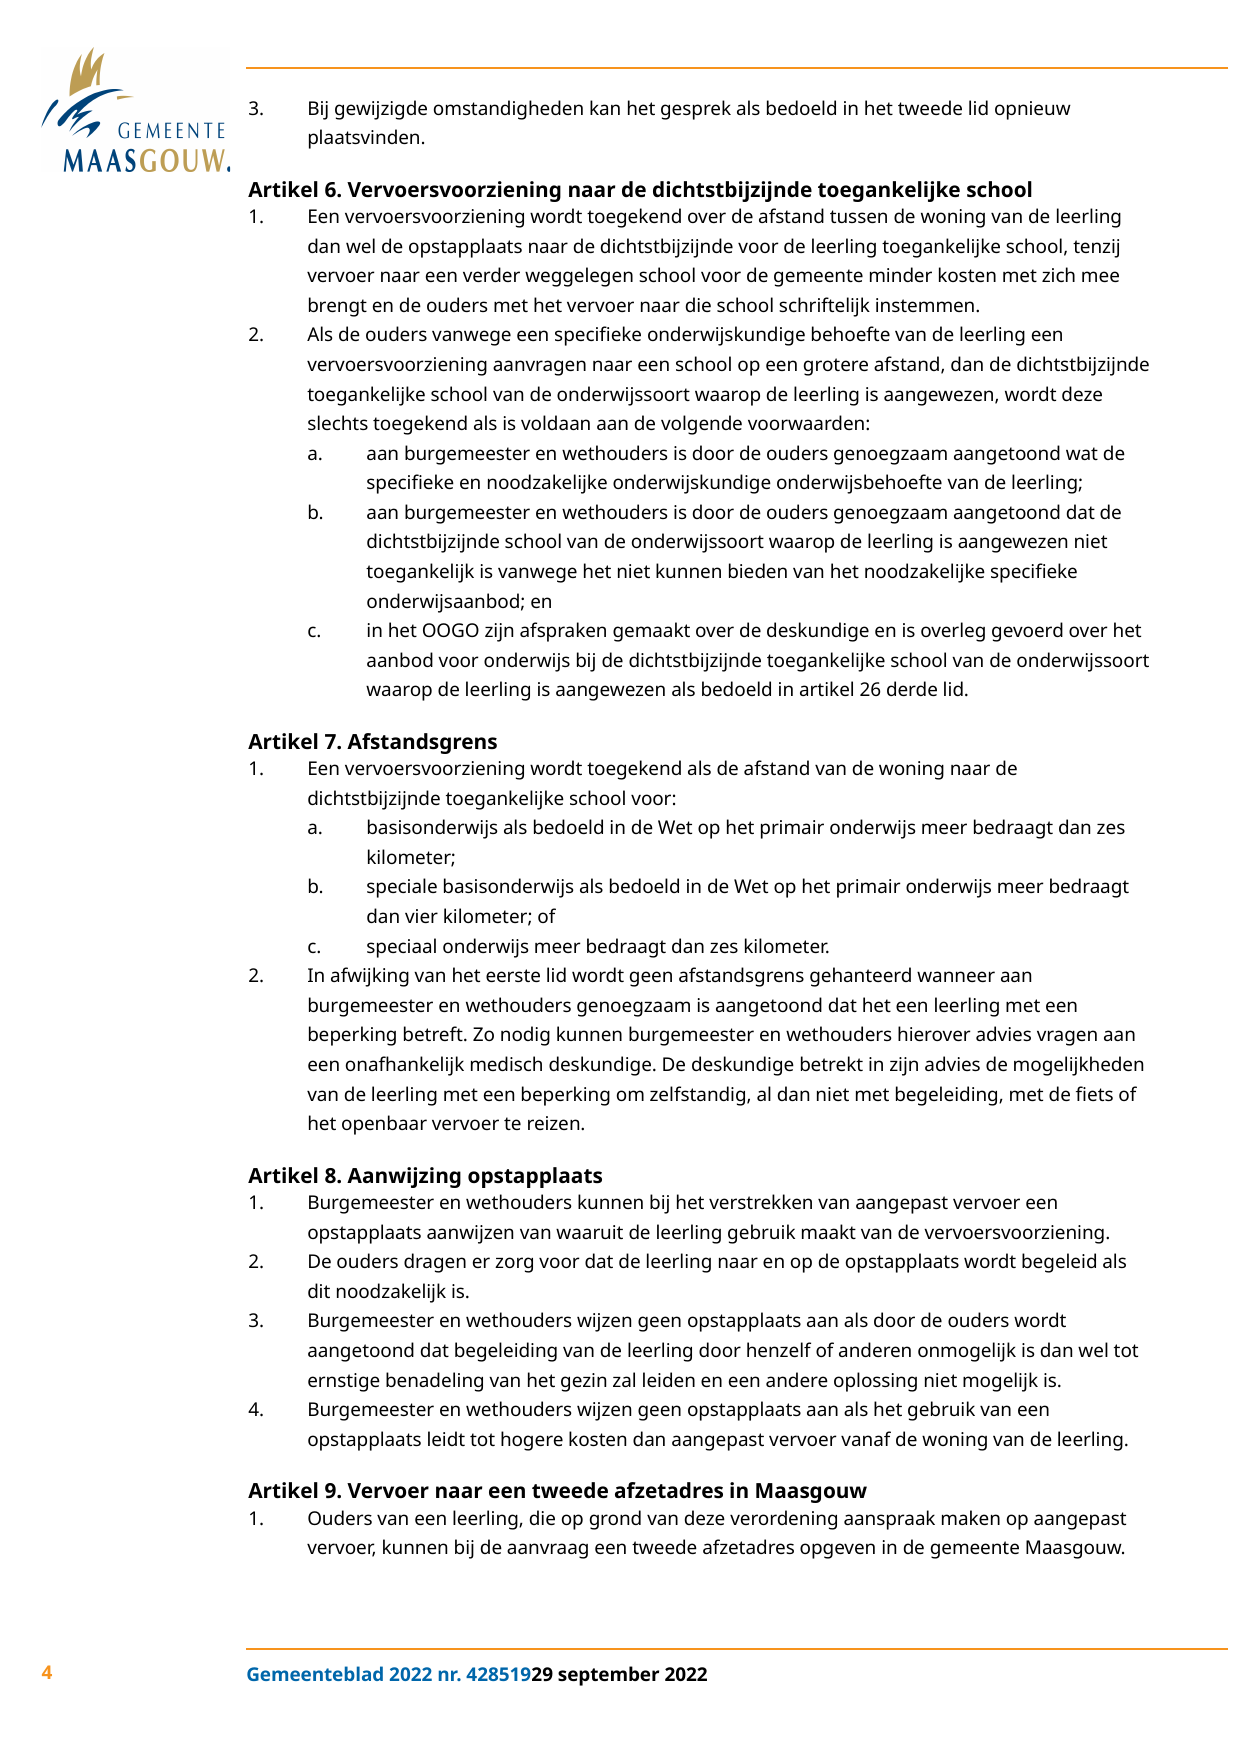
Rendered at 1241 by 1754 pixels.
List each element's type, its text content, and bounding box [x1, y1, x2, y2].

list speciaal onderwijs meer bedraagt dan zes kilometer. [307, 933, 1152, 959]
list in het OOGO zijn afspraken gemaakt over de deskundige en is overleg gevoerd over het aanbod voor onderwijs bij de dichtstbijzijnde toegankelijke school van de onderwijssoort waarop de leerling is aangewezen als bedoeld in artikel 26 derde lid. [307, 617, 1152, 702]
list De ouders dragen er zorg voor dat de leerling naar en op de opstapplaats wordt begeleid als dit noodzakelijk is. [248, 1248, 1152, 1304]
text Artikel 8. Aanwijzing opstapplaats [248, 1161, 1152, 1189]
list Ouders van een leerling, die op grond van deze verordening aanspraak maken op aangepast vervoer, kunnen bij de aanvraag een tweede afzetadres opgeven in de gemeente Maasgouw. [248, 1505, 1152, 1560]
text Artikel 6. Vervoersvoorziening naar de dichtstbijzijnde toegankelijke school [248, 175, 1152, 203]
list aan burgemeester en wethouders is door de ouders genoegzaam aangetoond dat de dichtstbijzijnde school van de onderwijssoort waarop de leerling is aangewezen niet toegankelijk is vanwege het niet kunnen bieden van het noodzakelijke specifieke onderwijsaanbod; en [307, 499, 1152, 613]
list In afwijking van het eerste lid wordt geen afstandsgrens gehanteerd wanneer aan burgemeester en wethouders genoegzaam is aangetoond dat het een leerling met een beperking betreft. Zo nodig kunnen burgemeester en wethouders hierover advies vragen aan een onafhankelijk medisch deskundige. De deskundige betrekt in zijn advies de mogelijkheden van de leerling met een beperking om zelfstandig, al dan niet met begeleiding, met de fiets of het openbaar vervoer te reizen. [248, 962, 1152, 1136]
text Artikel 7. Afstandsgrens [248, 727, 1152, 755]
list Burgemeester en wethouders wijzen geen opstapplaats aan als door de ouders wordt aangetoond dat begeleiding van de leerling door henzelf of anderen onmogelijk is dan wel tot ernstige benadeling van het gezin zal leiden en een andere oplossing niet mogelijk is. [248, 1308, 1152, 1392]
list Burgemeester en wethouders wijzen geen opstapplaats aan als het gebruik van een opstapplaats leidt tot hogere kosten dan aangepast vervoer vanaf de woning van de leerling. [248, 1396, 1152, 1452]
text Artikel 9. Vervoer naar een tweede afzetadres in Maasgouw [248, 1476, 1152, 1505]
list aan burgemeester en wethouders is door de ouders genoegzaam aangetoond wat de specifieke en noodzakelijke onderwijskundige onderwijsbehoefte van de leerling; [307, 440, 1152, 495]
picture [41, 47, 231, 172]
list Als de ouders vanwege een specifieke onderwijskundige behoefte van de leerling een vervoersvoorziening aanvragen naar een school op een grotere afstand, dan de dichtstbijzijnde toegankelijke school van de onderwijssoort waarop de leerling is aangewezen, wordt deze slechts toegekend als is voldaan aan de volgende voorwaarden: [248, 322, 1152, 436]
list Bij gewijzigde omstandigheden kan het gesprek als bedoeld in het tweede lid opnieuw plaatsvinden. [248, 95, 1152, 150]
list speciale basisonderwijs als bedoeld in de Wet op het primair onderwijs meer bedraagt dan vier kilometer; of [307, 874, 1152, 929]
list Een vervoersvoorziening wordt toegekend over de afstand tussen de woning van de leerling dan wel de opstapplaats naar de dichtstbijzijnde voor de leerling toegankelijke school, tenzij vervoer naar een verder weggelegen school voor de gemeente minder kosten met zich mee brengt en de ouders met het vervoer naar die school schriftelijk instemmen. [248, 203, 1152, 318]
list Een vervoersvoorziening wordt toegekend als de afstand van de woning naar de dichtstbijzijnde toegankelijke school voor: [248, 755, 1152, 811]
list basisonderwijs als bedoeld in de Wet op het primair onderwijs meer bedraagt dan zes kilometer; [307, 814, 1152, 870]
list Burgemeester en wethouders kunnen bij het verstrekken van aangepast vervoer een opstapplaats aanwijzen van waaruit de leerling gebruik maakt van de vervoersvoorziening. [248, 1189, 1152, 1244]
